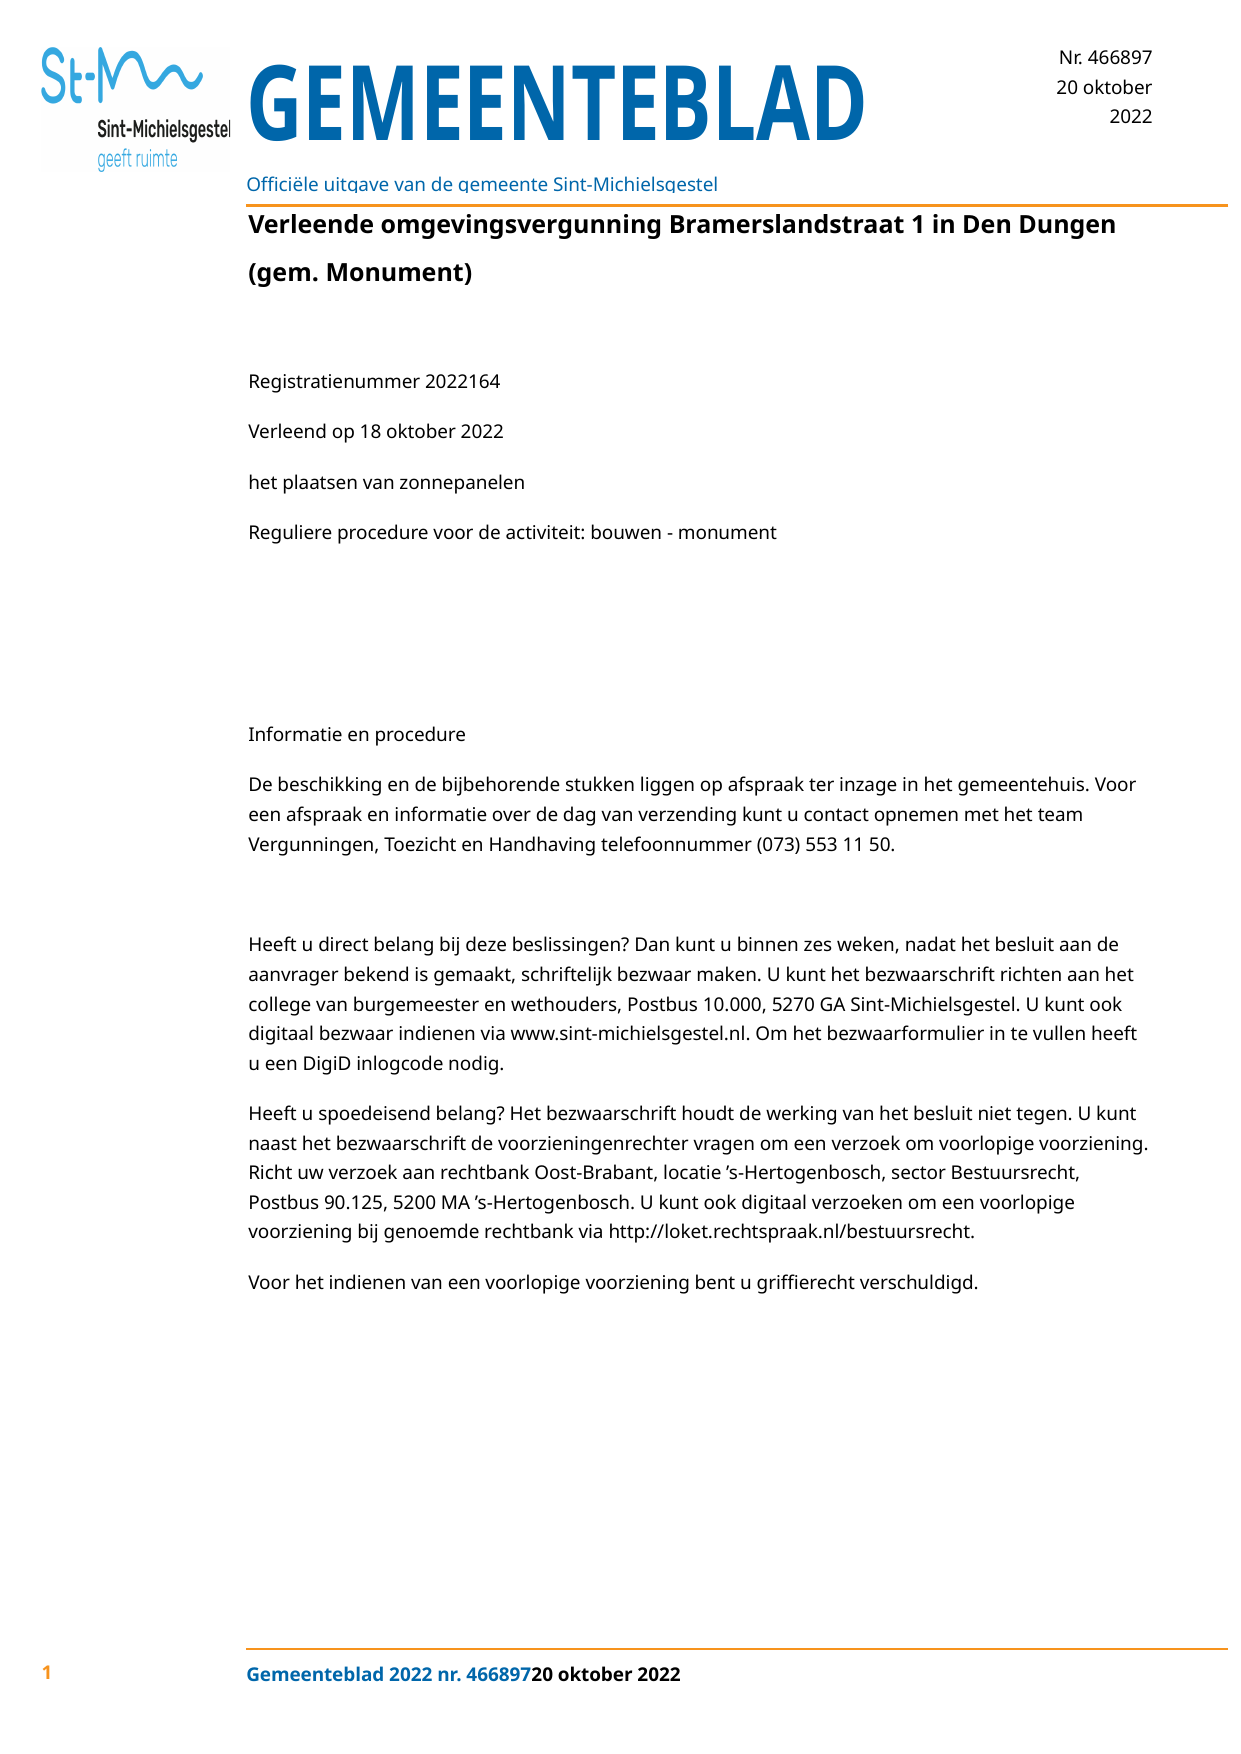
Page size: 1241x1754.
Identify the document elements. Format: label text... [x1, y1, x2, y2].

text Verleende omgevingsvergunning Bramerslandstraat 1 in Den Dungen (gem. Monument) [248, 207, 1152, 288]
text Heeft u direct belang bij deze beslissingen? Dan kunt u binnen zes weken, nadat het besluit aan de aanvrager bekend is gemaakt, schriftelijk bezwaar maken. U kunt het bezwaarschrift richten aan het college van burgemeester en wethouders, Postbus 10.000, 5270 GA Sint-Michielsgestel. U kunt ook digitaal bezwaar indienen via www.sint-michielsgestel.nl. Om het bezwaarformulier in te vullen heeft u een DigiD inlogcode nodig. [248, 932, 1152, 1076]
picture [41, 47, 231, 172]
text De beschikking en de bijbehorende stukken liggen op afspraak ter inzage in het gemeentehuis. Voor een afspraak en informatie over de dag van verzending kunt u contact opnemen met het team Vergunningen, Toezicht en Handhaving telefoonnummer (073) 553 11 50. [248, 772, 1152, 857]
text Reguliere procedure voor de activiteit: bouwen - monument [248, 519, 1152, 545]
text Registratienummer 2022164 [248, 368, 1152, 394]
text Verleend op 18 oktober 2022 [248, 419, 1152, 444]
text Informatie en procedure [248, 721, 1152, 747]
text het plaatsen van zonnepanelen [248, 469, 1152, 495]
text Heeft u spoedeisend belang? Het bezwaarschrift houdt de werking van het besluit niet tegen. U kunt naast het bezwaarschrift de voorzieningenrechter vragen om een verzoek om voorlopige voorziening. Richt uw verzoek aan rechtbank Oost-Brabant, locatie ’s-Hertogenbosch, sector Bestuursrecht, Postbus 90.125, 5200 MA ’s-Hertogenbosch. U kunt ook digitaal verzoeken om een voorlopige voorziening bij genoemde rechtbank via http://loket.rechtspraak.nl/bestuursrecht. [248, 1100, 1152, 1244]
text Voor het indienen van een voorlopige voorziening bent u griffierecht verschuldigd. [248, 1269, 1152, 1295]
